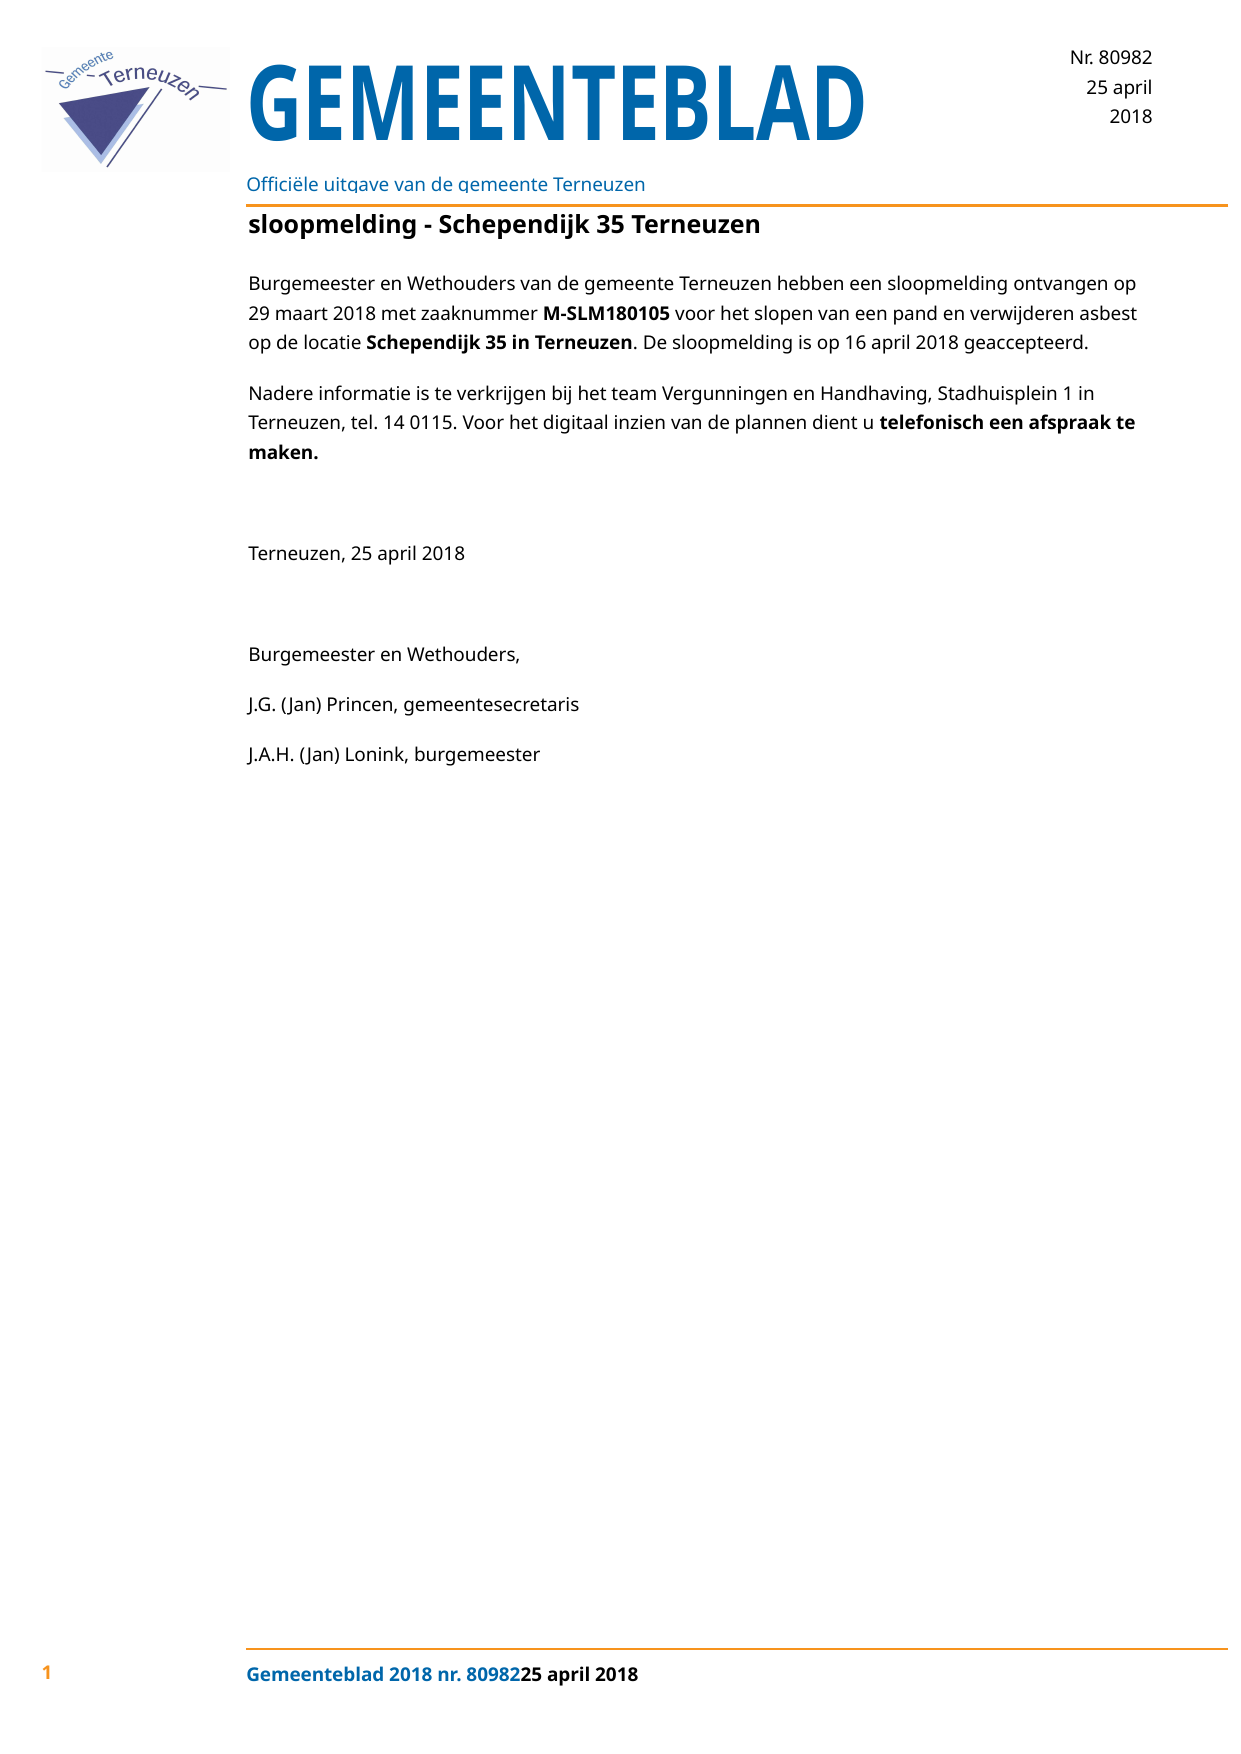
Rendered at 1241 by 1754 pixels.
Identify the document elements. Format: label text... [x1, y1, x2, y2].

text J.A.H. (Jan) Lonink, burgemeester [248, 742, 1152, 767]
text Burgemeester en Wethouders van de gemeente Terneuzen hebben een sloopmelding ontvangen op 29 maart 2018 met zaaknummer M-SLM180105 voor het slopen van een pand en verwijderen asbest op de locatie Schependijk 35 in Terneuzen. De sloopmelding is op 16 april 2018 geaccepteerd. [248, 270, 1152, 355]
text Nadere informatie is te verkrijgen bij het team Vergunningen en Handhaving, Stadhuisplein 1 in Terneuzen, tel. 14 0115. Voor het digitaal inzien van de plannen dient u telefonisch een afspraak te maken. [248, 380, 1152, 465]
picture [41, 47, 231, 172]
text Terneuzen, 25 april 2018 [248, 540, 1152, 566]
text sloopmelding - Schependijk 35 Terneuzen [248, 207, 1152, 241]
text Burgemeester en Wethouders, [248, 641, 1152, 666]
text J.G. (Jan) Princen, gemeentesecretaris [248, 691, 1152, 717]
